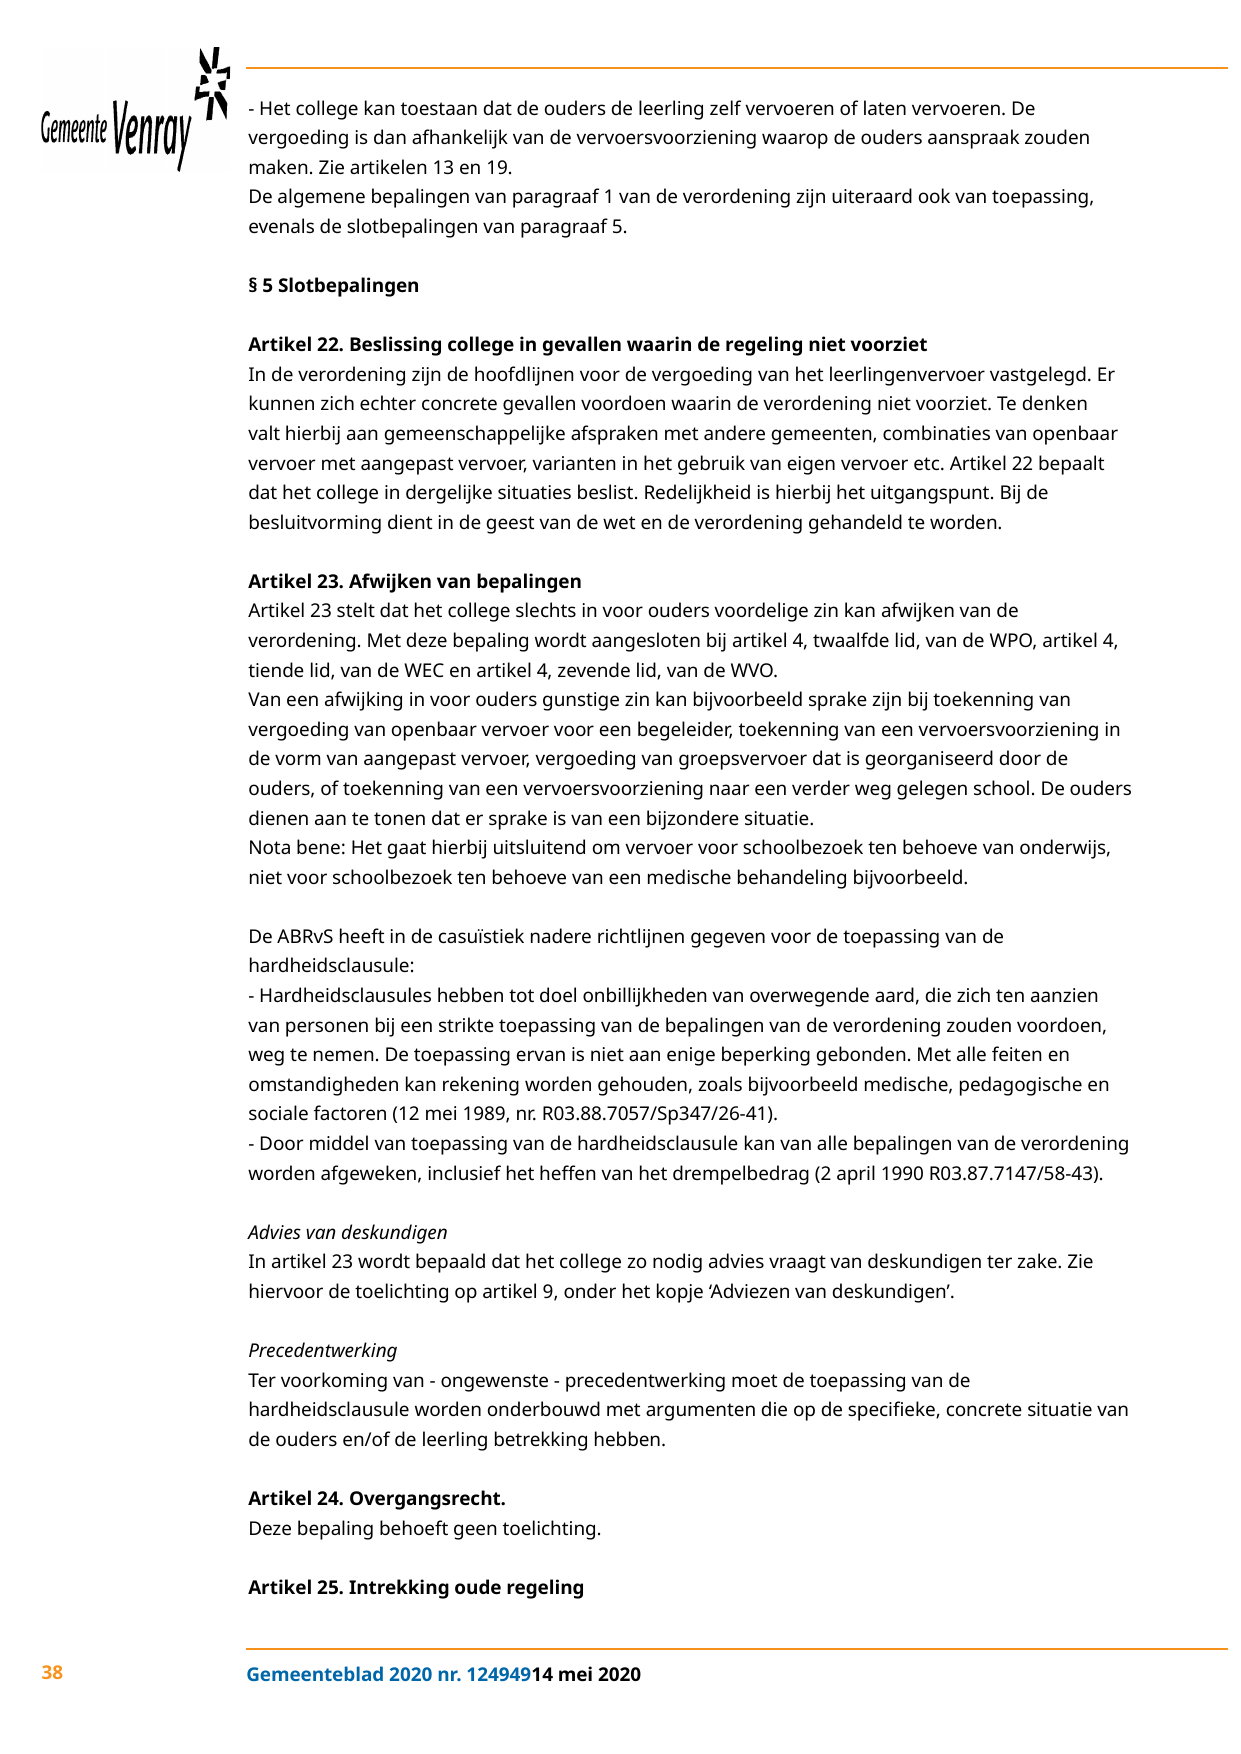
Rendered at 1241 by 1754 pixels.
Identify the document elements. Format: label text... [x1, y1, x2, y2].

picture [41, 47, 231, 172]
text dat het college in dergelijke situaties beslist. Redelijkheid is hierbij het uitgangspunt. Bij de [248, 479, 1152, 505]
text verordening. Met deze bepaling wordt aangesloten bij artikel 4, twaalfde lid, van de WPO, artikel 4, [248, 627, 1152, 653]
text weg te nemen. De toepassing ervan is niet aan enige beperking gebonden. Met alle feiten en [248, 1041, 1152, 1067]
text De ABRvS heeft in de casuïstiek nadere richtlijnen gegeven voor de toepassing van de [248, 923, 1152, 949]
text In de verordening zijn de hoofdlijnen voor de vergoeding van het leerlingenvervoer vastgelegd. Er [248, 361, 1152, 387]
text omstandigheden kan rekening worden gehouden, zoals bijvoorbeeld medische, pedagogische en [248, 1071, 1152, 1097]
text vervoer met aangepast vervoer, varianten in het gebruik van eigen vervoer etc. Artikel 22 bepaalt [248, 450, 1152, 476]
text hardheidsclausule worden onderbouwd met argumenten die op de specifieke, concrete situatie van [248, 1396, 1152, 1422]
text Deze bepaling behoeft geen toelichting. [248, 1515, 1152, 1541]
text van personen bij een strikte toepassing van de bepalingen van de verordening zouden voordoen, [248, 1012, 1152, 1038]
text niet voor schoolbezoek ten behoeve van een medische behandeling bijvoorbeeld. [248, 864, 1152, 890]
text § 5 Slotbepalingen [248, 272, 1152, 298]
text evenals de slotbepalingen van paragraaf 5. [248, 213, 1152, 239]
text hardheidsclausule: [248, 953, 1152, 978]
text De algemene bepalingen van paragraaf 1 van de verordening zijn uiteraard ook van toepassing, [248, 183, 1152, 209]
text sociale factoren (12 mei 1989, nr. R03.88.7057/Sp347/26-41). [248, 1101, 1152, 1126]
text Artikel 22. Beslissing college in gevallen waarin de regeling niet voorziet [248, 331, 1152, 357]
text tiende lid, van de WEC en artikel 4, zevende lid, van de WVO. [248, 657, 1152, 683]
text - Het college kan toestaan dat de ouders de leerling zelf vervoeren of laten vervoeren. De [248, 95, 1152, 121]
text - Door middel van toepassing van de hardheidsclausule kan van alle bepalingen van de verordening [248, 1130, 1152, 1156]
text valt hierbij aan gemeenschappelijke afspraken met andere gemeenten, combinaties van openbaar [248, 420, 1152, 446]
text Artikel 23 stelt dat het college slechts in voor ouders voordelige zin kan afwijken van de [248, 598, 1152, 623]
text vergoeding is dan afhankelijk van de vervoersvoorziening waarop de ouders aanspraak zouden [248, 124, 1152, 150]
text Advies van deskundigen [248, 1219, 1152, 1245]
text kunnen zich echter concrete gevallen voordoen waarin de verordening niet voorziet. Te denken [248, 391, 1152, 416]
text Artikel 24. Overgangsrecht. [248, 1485, 1152, 1511]
text Artikel 23. Afwijken van bepalingen [248, 568, 1152, 594]
text In artikel 23 wordt bepaald dat het college zo nodig advies vraagt van deskundigen ter zake. Zie [248, 1248, 1152, 1274]
text Precedentwerking [248, 1337, 1152, 1363]
text besluitvorming dient in de geest van de wet en de verordening gehandeld te worden. [248, 509, 1152, 535]
text Van een afwijking in voor ouders gunstige zin kan bijvoorbeeld sprake zijn bij toekenning van [248, 686, 1152, 712]
text worden afgeweken, inclusief het heffen van het drempelbedrag (2 april 1990 R03.87.7147/58-43). [248, 1160, 1152, 1186]
text dienen aan te tonen dat er sprake is van een bijzondere situatie. [248, 805, 1152, 831]
text Ter voorkoming van - ongewenste - precedentwerking moet de toepassing van de [248, 1367, 1152, 1393]
text de vorm van aangepast vervoer, vergoeding van groepsvervoer dat is georganiseerd door de [248, 746, 1152, 771]
text ouders, of toekenning van een vervoersvoorziening naar een verder weg gelegen school. De ouders [248, 775, 1152, 801]
text maken. Zie artikelen 13 en 19. [248, 154, 1152, 180]
text Nota bene: Het gaat hierbij uitsluitend om vervoer voor schoolbezoek ten behoeve van onderwijs, [248, 834, 1152, 860]
text Artikel 25. Intrekking oude regeling [248, 1574, 1152, 1600]
text hiervoor de toelichting op artikel 9, onder het kopje ‘Adviezen van deskundigen’. [248, 1278, 1152, 1304]
text de ouders en/of de leerling betrekking hebben. [248, 1426, 1152, 1452]
text vergoeding van openbaar vervoer voor een begeleider, toekenning van een vervoersvoorziening in [248, 716, 1152, 742]
text - Hardheidsclausules hebben tot doel onbillijkheden van overwegende aard, die zich ten aanzien [248, 982, 1152, 1008]
